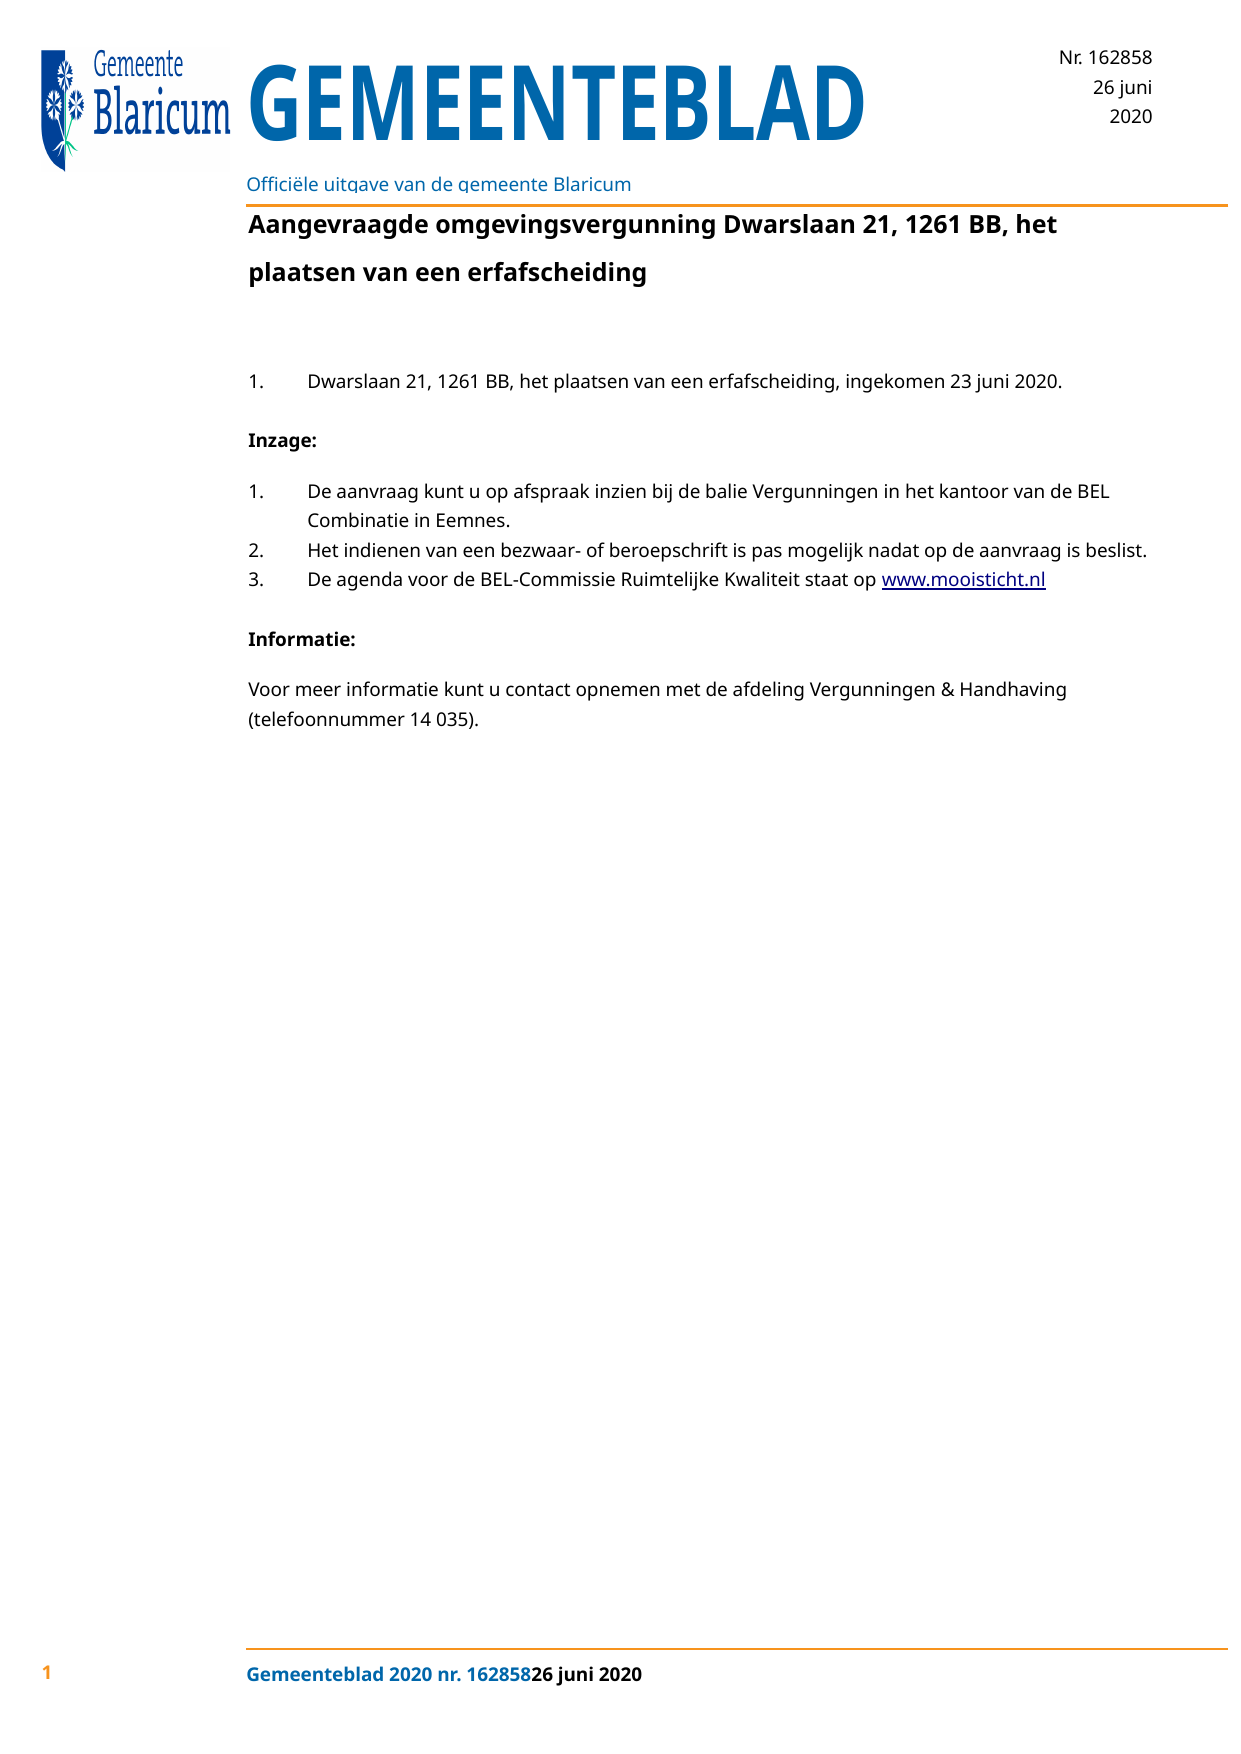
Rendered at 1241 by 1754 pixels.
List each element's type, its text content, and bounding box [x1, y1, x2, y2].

list De aanvraag kunt u op afspraak inzien bij de balie Vergunningen in het kantoor van de BEL Combinatie in Eemnes. [248, 478, 1152, 533]
text Voor meer informatie kunt u contact opnemen met de afdeling Vergunningen & Handhaving (telefoonnummer 14 035). [248, 676, 1152, 732]
list Dwarslaan 21, 1261 BB, het plaatsen van een erfafscheiding, ingekomen 23 juni 2020. [248, 368, 1152, 394]
text Inzage: [248, 427, 1152, 453]
list De agenda voor de BEL-Commissie Ruimtelijke Kwaliteit staat op www.mooisticht.nl [248, 567, 1152, 592]
text Informatie: [248, 626, 1152, 652]
list Het indienen van een bezwaar- of beroepschrift is pas mogelijk nadat op de aanvraag is beslist. [248, 537, 1152, 563]
picture [41, 47, 231, 172]
text Aangevraagde omgevingsvergunning Dwarslaan 21, 1261 BB, het plaatsen van een erfafscheiding [248, 207, 1152, 288]
